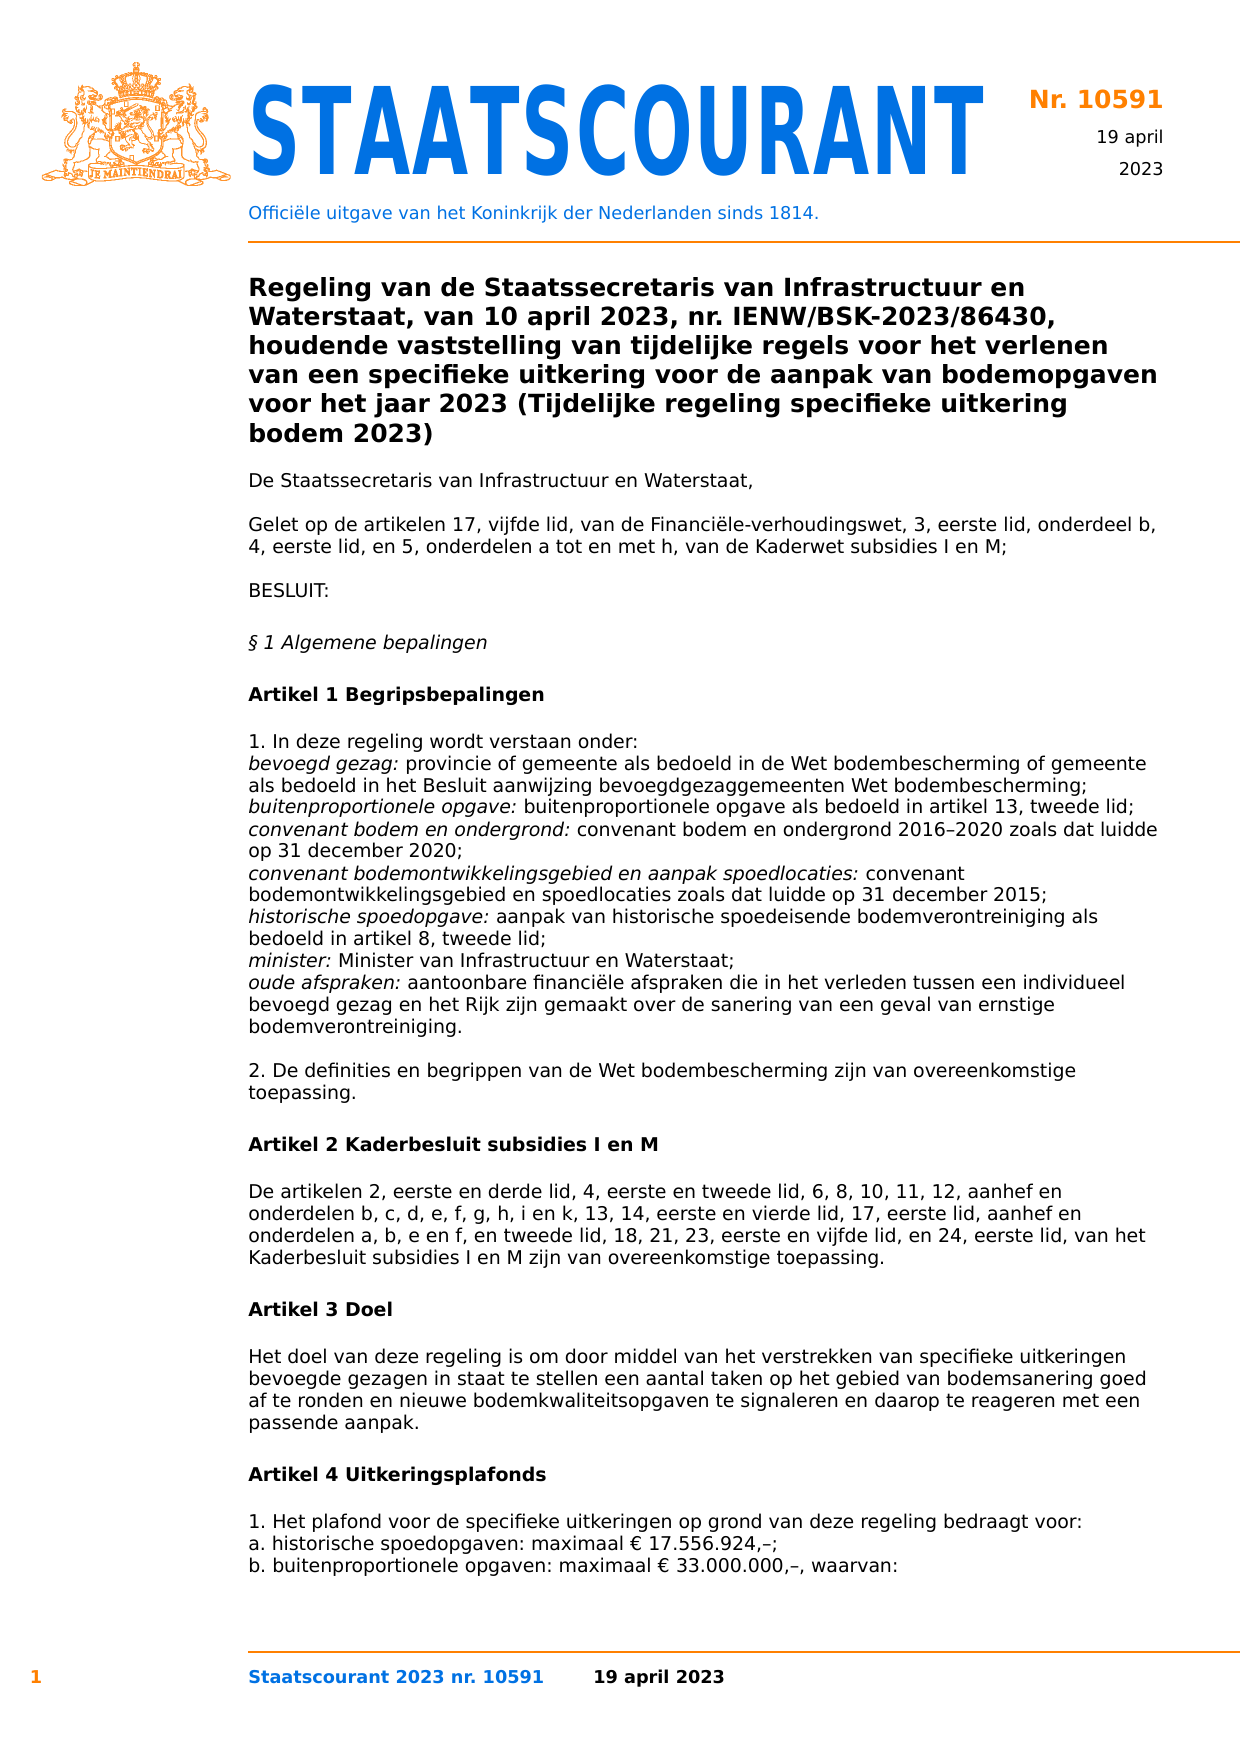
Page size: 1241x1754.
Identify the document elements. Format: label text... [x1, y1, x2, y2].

text 2. De definities en begrippen van de Wet bodembescherming zijn van overeenkomstige toepassing. [248, 1060, 1163, 1104]
text Gelet op de artikelen 17, vijfde lid, van de Financiële-verhoudingswet, 3, eerste lid, onderdeel b, 4, eerste lid, en 5, onderdelen a tot en met h, van de Kaderwet subsidies I en M; [248, 514, 1163, 558]
subtitle Artikel 2 Kaderbesluit subsidies I en M [248, 1134, 1163, 1156]
subtitle Artikel 4 Uitkeringsplafonds [248, 1464, 1163, 1486]
text Het doel van deze regeling is om door middel van het verstrekken van specifieke uitkeringen bevoegde gezagen in staat te stellen een aantal taken op het gebied van bodemsanering goed af te ronden en nieuwe bodemkwaliteitsopgaven te signaleren en daarop te reageren met een passende aanpak. [248, 1346, 1163, 1434]
picture [41, 62, 231, 186]
subtitle Artikel 3 Doel [248, 1299, 1163, 1321]
subtitle Artikel 1 Begripsbepalingen [248, 683, 1163, 706]
text buitenproportionele opgave: buitenproportionele opgave als bedoeld in artikel 13, tweede lid; [248, 796, 1163, 818]
text BESLUIT: [248, 579, 1163, 602]
text De Staatssecretaris van Infrastructuur en Waterstaat, [248, 470, 1163, 492]
text historische spoedopgave: aanpak van historische spoedeisende bodemverontreiniging als bedoeld in artikel 8, tweede lid; [248, 906, 1163, 950]
table_cell Officiële uitgave van het Koninkrijk der Nederlanden sinds 1814. [248, 203, 1240, 241]
text bevoegd gezag: provincie of gemeente als bedoeld in de Wet bodembescherming of gemeente als bedoeld in het Besluit aanwijzing bevoegdgezaggemeenten Wet bodembescherming; [248, 752, 1163, 796]
subtitle § 1 Algemene bepalingen [248, 632, 1163, 653]
text convenant bodem en ondergrond: convenant bodem en ondergrond 2016–2020 zoals dat luidde op 31 december 2020; [248, 818, 1163, 862]
table_header [25, 62, 248, 241]
text 1. In deze regeling wordt verstaan onder: [248, 731, 1163, 752]
table_cell 2023 [998, 153, 1240, 203]
subtitle Regeling van de Staatssecretaris van Infrastructuur en Waterstaat, van 10 april 2023, nr. IENW/BSK-2023/86430, houdende vaststelling van tijdelijke regels voor het verlenen van een specifieke uitkering voor de aanpak van bodemopgaven voor het jaar 2023 (Tijdelijke regeling specifieke uitkering bodem 2023) [248, 273, 1163, 448]
table_header Nr. 10591 [998, 62, 1240, 121]
text a. historische spoedopgaven: maximaal € 17.556.924,–; [248, 1533, 1163, 1555]
text minister: Minister van Infrastructuur en Waterstaat; [248, 950, 1163, 972]
table_header STAATSCOURANT [248, 62, 998, 203]
text convenant bodemontwikkelingsgebied en aanpak spoedlocaties: convenant bodemontwikkelingsgebied en spoedlocaties zoals dat luidde op 31 december 2015; [248, 862, 1163, 906]
text De artikelen 2, eerste en derde lid, 4, eerste en tweede lid, 6, 8, 10, 11, 12, aanhef en onderdelen b, c, d, e, f, g, h, i en k, 13, 14, eerste en vierde lid, 17, eerste lid, aanhef en onderdelen a, b, e en f, en tweede lid, 18, 21, 23, eerste en vijfde lid, en 24, eerste lid, van het Kaderbesluit subsidies I en M zijn van overeenkomstige toepassing. [248, 1181, 1163, 1269]
table_cell 19 april [998, 121, 1240, 153]
text b. buitenproportionele opgaven: maximaal € 33.000.000,–, waarvan: [248, 1555, 1163, 1577]
text 1. Het plafond voor de specifieke uitkeringen op grond van deze regeling bedraagt voor: [248, 1511, 1163, 1533]
text oude afspraken: aantoonbare financiële afspraken die in het verleden tussen een individueel bevoegd gezag en het Rijk zijn gemaakt over de sanering van een geval van ernstige bodemverontreiniging. [248, 972, 1163, 1038]
